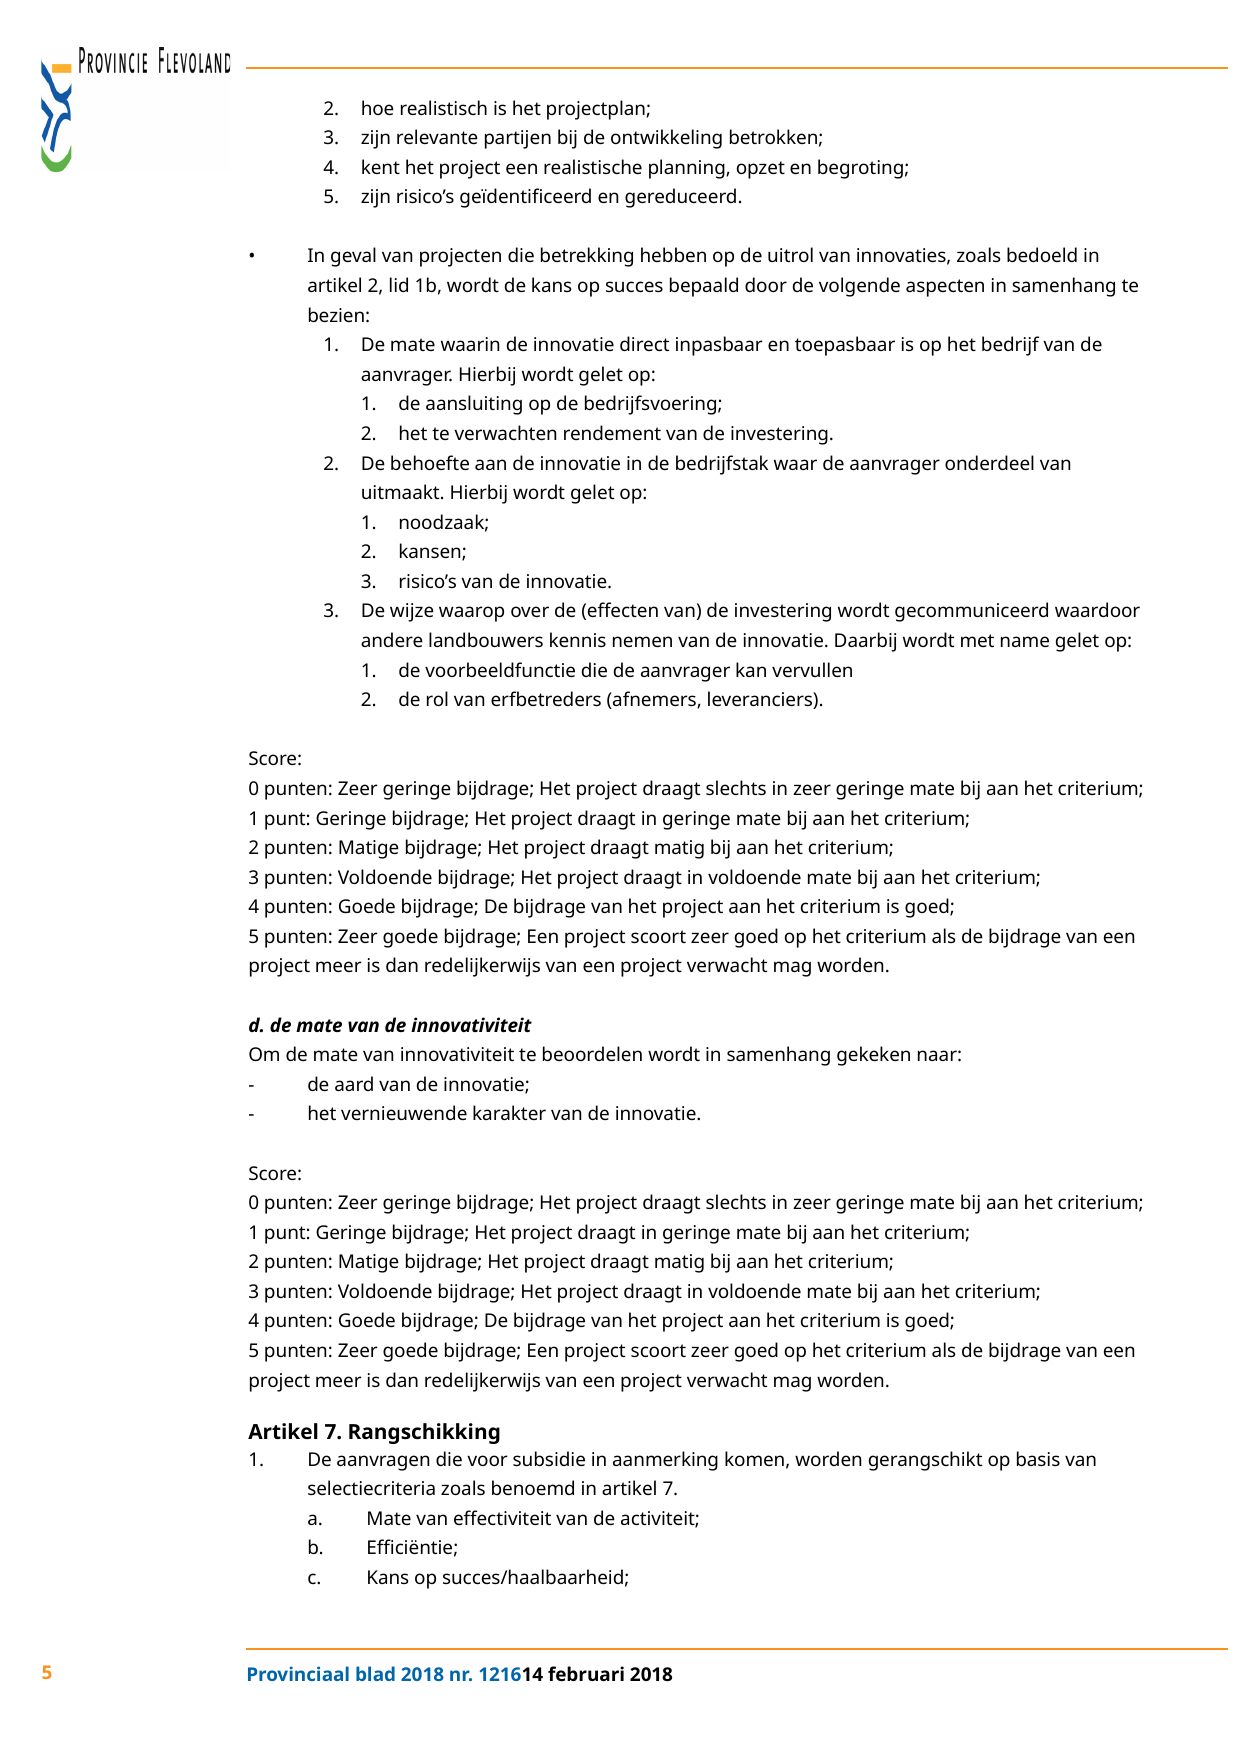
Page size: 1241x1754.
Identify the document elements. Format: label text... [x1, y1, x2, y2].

list de voorbeeldfunctie die de aanvrager kan vervullen [361, 657, 1152, 683]
list De aanvragen die voor subsidie in aanmerking komen, worden gerangschikt op basis van selectiecriteria zoals benoemd in artikel 7. [248, 1446, 1152, 1501]
text 4 punten: Goede bijdrage; De bijdrage van het project aan het criterium is goed; [248, 1308, 1152, 1333]
text 3 punten: Voldoende bijdrage; Het project draagt in voldoende mate bij aan het criterium; [248, 1278, 1152, 1304]
text 2 punten: Matige bijdrage; Het project draagt matig bij aan het criterium; [248, 834, 1152, 860]
list In geval van projecten die betrekking hebben op de uitrol van innovaties, zoals bedoeld in artikel 2, lid 1b, wordt de kans op succes bepaald door de volgende aspecten in samenhang te bezien: [248, 243, 1152, 328]
list De behoefte aan de innovatie in de bedrijfstak waar de aanvrager onderdeel van uitmaakt. Hierbij wordt gelet op: [323, 450, 1152, 505]
list Kans op succes/haalbaarheid; [307, 1564, 1152, 1590]
text Artikel 7. Rangschikking [248, 1417, 1152, 1446]
text 0 punten: Zeer geringe bijdrage; Het project draagt slechts in zeer geringe mate bij aan het criterium; [248, 775, 1152, 801]
list hoe realistisch is het projectplan; [323, 95, 1152, 121]
list de aansluiting op de bedrijfsvoering; [361, 391, 1152, 416]
text 5 punten: Zeer goede bijdrage; Een project scoort zeer goed op het criterium als de bijdrage van een project meer is dan redelijkerwijs van een project verwacht mag worden. [248, 923, 1152, 978]
list De wijze waarop over de (effecten van) de investering wordt gecommuniceerd waardoor andere landbouwers kennis nemen van de innovatie. Daarbij wordt met name gelet op: [323, 598, 1152, 653]
list kent het project een realistische planning, opzet en begroting; [323, 154, 1152, 180]
list noodzaak; [361, 509, 1152, 535]
text 1 punt: Geringe bijdrage; Het project draagt in geringe mate bij aan het criterium; [248, 1219, 1152, 1245]
list de rol van erfbetreders (afnemers, leveranciers). [361, 686, 1152, 712]
text 1 punt: Geringe bijdrage; Het project draagt in geringe mate bij aan het criterium; [248, 805, 1152, 831]
list kansen; [361, 538, 1152, 564]
list risico’s van de innovatie. [361, 568, 1152, 594]
picture [41, 47, 231, 172]
list zijn relevante partijen bij de ontwikkeling betrokken; [323, 124, 1152, 150]
text 2 punten: Matige bijdrage; Het project draagt matig bij aan het criterium; [248, 1248, 1152, 1274]
text 0 punten: Zeer geringe bijdrage; Het project draagt slechts in zeer geringe mate bij aan het criterium; [248, 1189, 1152, 1215]
text 5 punten: Zeer goede bijdrage; Een project scoort zeer goed op het criterium als de bijdrage van een project meer is dan redelijkerwijs van een project verwacht mag worden. [248, 1337, 1152, 1393]
list het vernieuwende karakter van de innovatie. [248, 1101, 1152, 1126]
list zijn risico’s geïdentificeerd en gereduceerd. [323, 183, 1152, 209]
text 4 punten: Goede bijdrage; De bijdrage van het project aan het criterium is goed; [248, 893, 1152, 919]
list De mate waarin de innovatie direct inpasbaar en toepasbaar is op het bedrijf van de aanvrager. Hierbij wordt gelet op: [323, 331, 1152, 387]
text Om de mate van innovativiteit te beoordelen wordt in samenhang gekeken naar: [248, 1041, 1152, 1067]
list het te verwachten rendement van de investering. [361, 420, 1152, 446]
list Efficiëntie; [307, 1534, 1152, 1560]
text d. de mate van de innovativiteit [248, 1012, 1152, 1038]
text 3 punten: Voldoende bijdrage; Het project draagt in voldoende mate bij aan het criterium; [248, 864, 1152, 890]
text Score: [248, 746, 1152, 771]
list Mate van effectiviteit van de activiteit; [307, 1505, 1152, 1531]
text Score: [248, 1160, 1152, 1186]
list de aard van de innovatie; [248, 1071, 1152, 1097]
